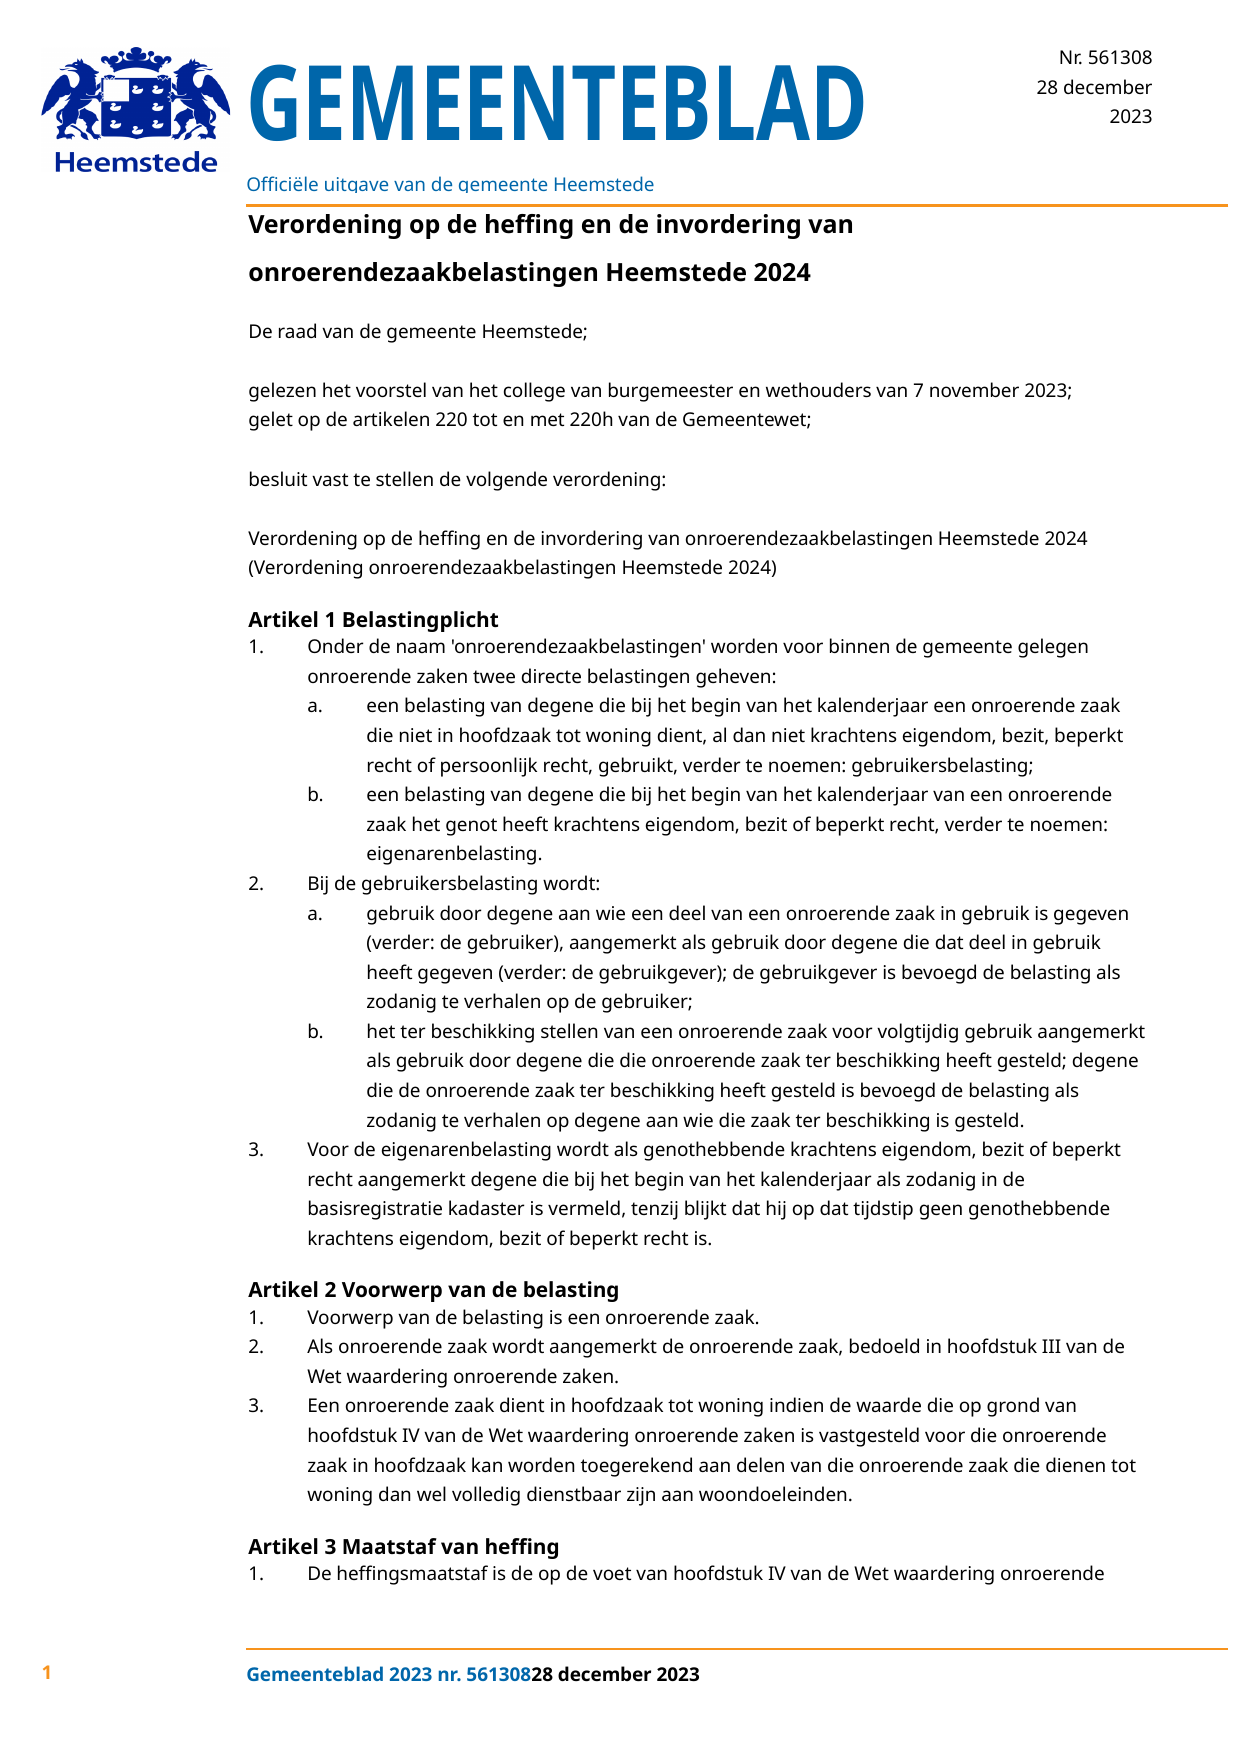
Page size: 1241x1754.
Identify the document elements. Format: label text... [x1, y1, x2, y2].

text Artikel 1 Belastingplicht [248, 605, 1152, 633]
text gelet op de artikelen 220 tot en met 220h van de Gemeentewet; [248, 407, 1152, 432]
list een belasting van degene die bij het begin van het kalenderjaar een onroerende zaak die niet in hoofdzaak tot woning dient, al dan niet krachtens eigendom, bezit, beperkt recht of persoonlijk recht, gebruikt, verder te noemen: gebruikersbelasting; [307, 693, 1152, 777]
picture [41, 47, 231, 172]
list gebruik door degene aan wie een deel van een onroerende zaak in gebruik is gegeven (verder: de gebruiker), aangemerkt als gebruik door degene die dat deel in gebruik heeft gegeven (verder: de gebruikgever); de gebruikgever is bevoegd de belasting als zodanig te verhalen op de gebruiker; [307, 900, 1152, 1014]
list Voorwerp van de belasting is een onroerende zaak. [248, 1304, 1152, 1330]
text besluit vast te stellen de volgende verordening: [248, 466, 1152, 492]
text gelezen het voorstel van het college van burgemeester en wethouders van 7 november 2023; [248, 377, 1152, 403]
text Artikel 3 Maatstaf van heffing [248, 1532, 1152, 1560]
list Voor de eigenarenbelasting wordt als genothebbende krachtens eigendom, bezit of beperkt recht aangemerkt degene die bij het begin van het kalenderjaar als zodanig in de basisregistratie kadaster is vermeld, tenzij blijkt dat hij op dat tijdstip geen genothebbende krachtens eigendom, bezit of beperkt recht is. [248, 1136, 1152, 1251]
list een belasting van degene die bij het begin van het kalenderjaar van een onroerende zaak het genot heeft krachtens eigendom, bezit of beperkt recht, verder te noemen: eigenarenbelasting. [307, 781, 1152, 866]
list Onder de naam 'onroerendezaakbelastingen' worden voor binnen de gemeente gelegen onroerende zaken twee directe belastingen geheven: [248, 633, 1152, 689]
text De raad van de gemeente Heemstede; [248, 318, 1152, 344]
list Een onroerende zaak dient in hoofdzaak tot woning indien de waarde die op grond van hoofdstuk IV van de Wet waardering onroerende zaken is vastgesteld voor die onroerende zaak in hoofdzaak kan worden toegerekend aan delen van die onroerende zaak die dienen tot woning dan wel volledig dienstbaar zijn aan woondoeleinden. [248, 1393, 1152, 1507]
text Artikel 2 Voorwerp van de belasting [248, 1276, 1152, 1304]
list het ter beschikking stellen van een onroerende zaak voor volgtijdig gebruik aangemerkt als gebruik door degene die die onroerende zaak ter beschikking heeft gesteld; degene die de onroerende zaak ter beschikking heeft gesteld is bevoegd de belasting als zodanig te verhalen op degene aan wie die zaak ter beschikking is gesteld. [307, 1018, 1152, 1132]
list De heffingsmaatstaf is de op de voet van hoofdstuk IV van de Wet waardering onroerende [248, 1560, 1152, 1586]
text Verordening op de heffing en de invordering van onroerendezaakbelastingen Heemstede 2024 (Verordening onroerendezaakbelastingen Heemstede 2024) [248, 525, 1152, 580]
list Als onroerende zaak wordt aangemerkt de onroerende zaak, bedoeld in hoofdstuk III van de Wet waardering onroerende zaken. [248, 1333, 1152, 1389]
text Verordening op de heffing en de invordering van onroerendezaakbelastingen Heemstede 2024 [248, 207, 1152, 288]
list Bij de gebruikersbelasting wordt: [248, 870, 1152, 896]
